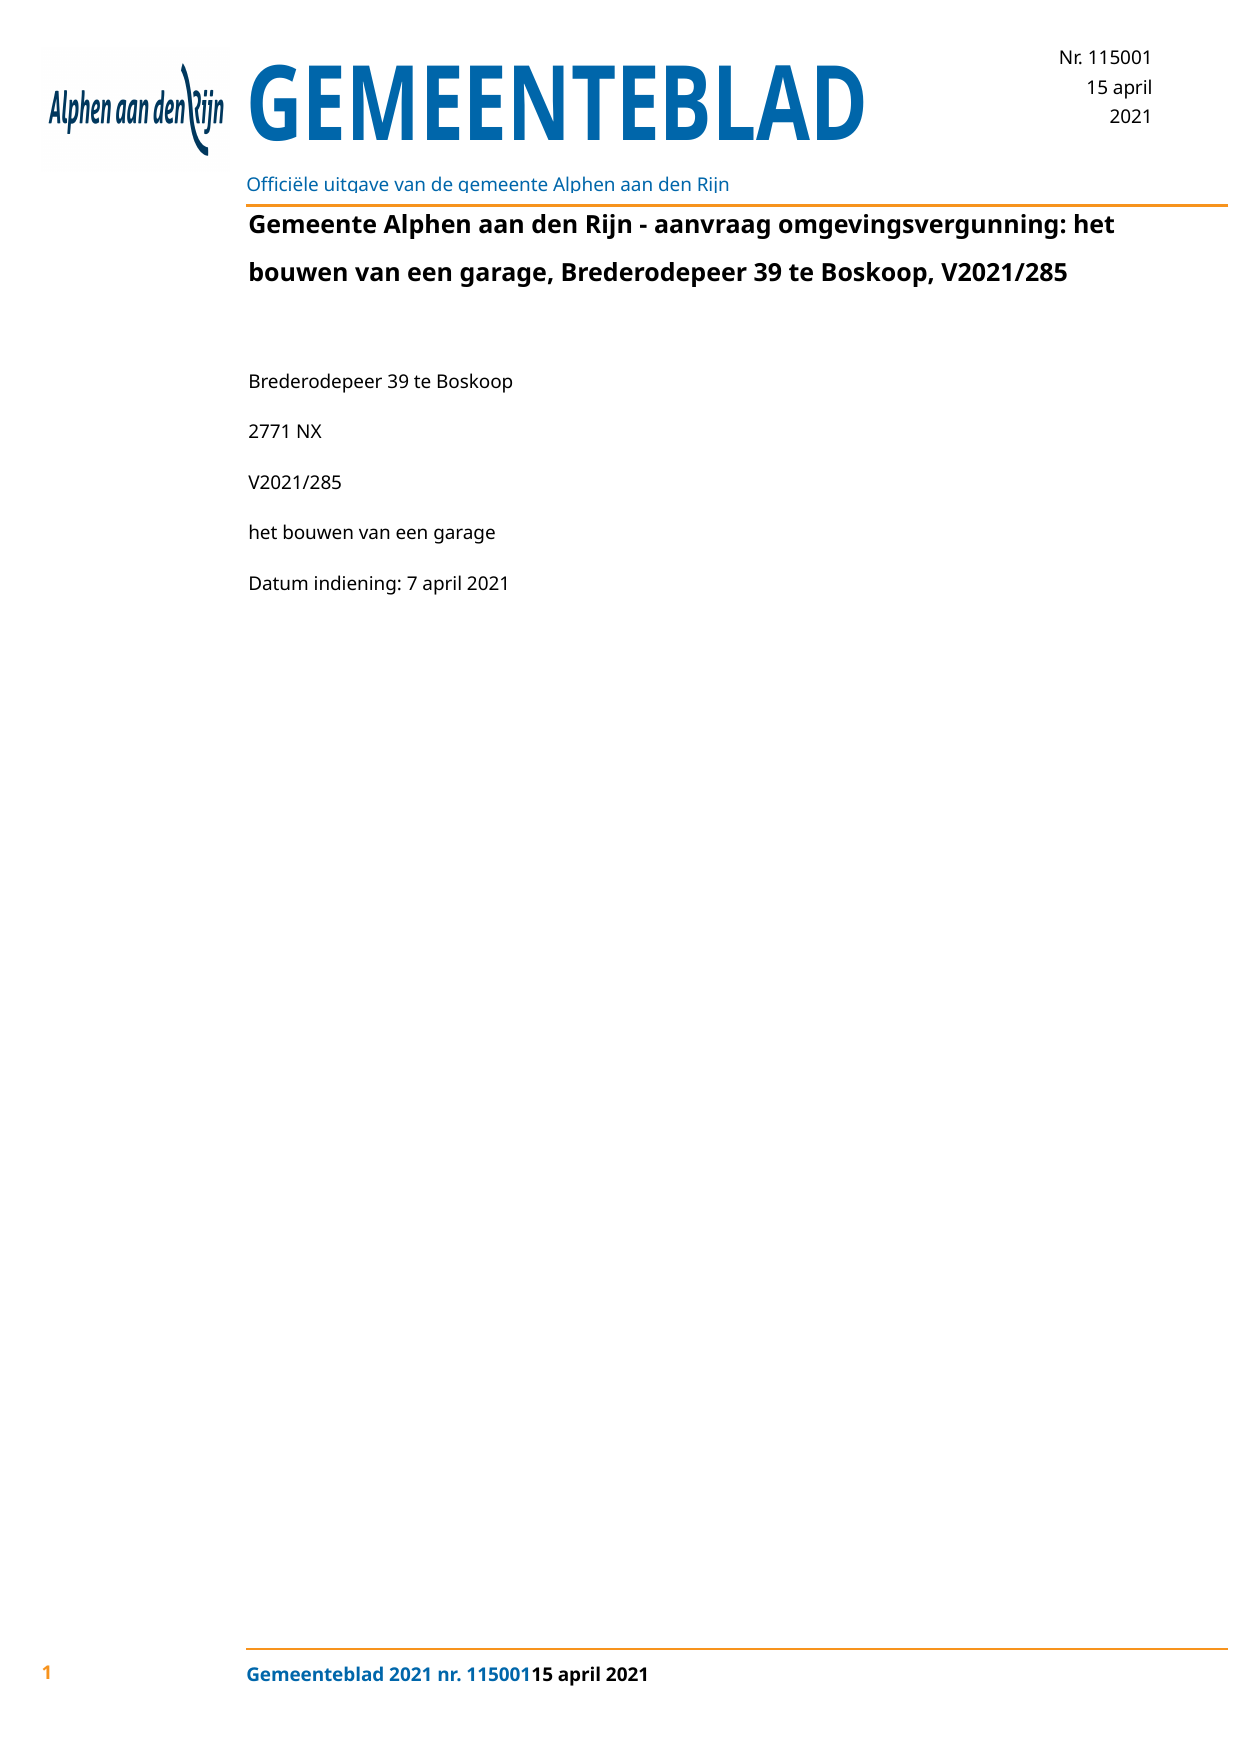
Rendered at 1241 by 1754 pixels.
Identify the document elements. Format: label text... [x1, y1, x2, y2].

text V2021/285 [248, 469, 1152, 495]
text 2771 NX [248, 419, 1152, 444]
text Gemeente Alphen aan den Rijn - aanvraag omgevingsvergunning: het bouwen van een garage, Brederodepeer 39 te Boskoop, V2021/285 [248, 207, 1152, 288]
text Brederodepeer 39 te Boskoop [248, 368, 1152, 394]
picture [41, 47, 231, 172]
text Datum indiening: 7 april 2021 [248, 570, 1152, 596]
text het bouwen van een garage [248, 519, 1152, 545]
